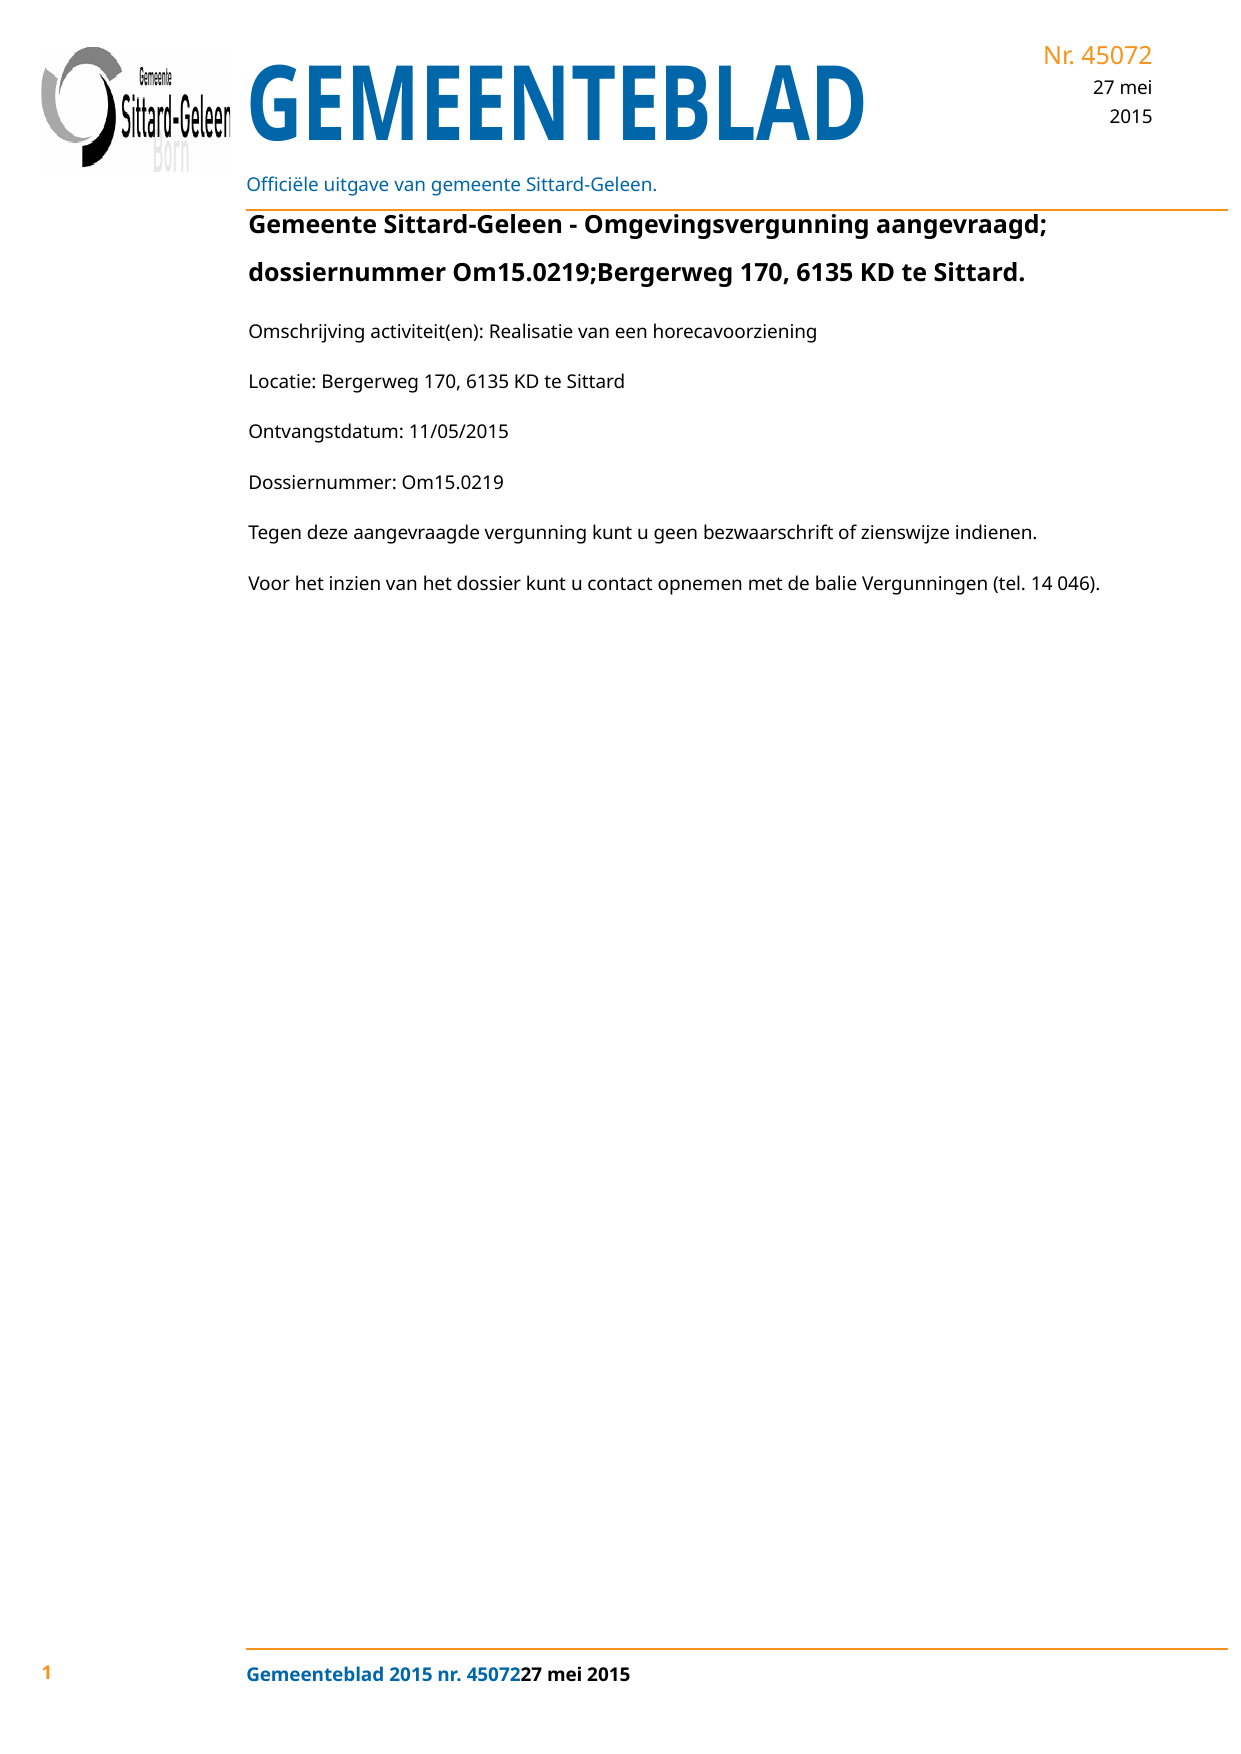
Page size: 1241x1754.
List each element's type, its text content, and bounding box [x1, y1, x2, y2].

picture [41, 47, 231, 172]
text Omschrijving activiteit(en): Realisatie van een horecavoorziening [248, 318, 1152, 344]
text Gemeente Sittard-Geleen - Omgevingsvergunning aangevraagd; dossiernummer Om15.0219;Bergerweg 170, 6135 KD te Sittard. [248, 211, 1152, 288]
text Voor het inzien van het dossier kunt u contact opnemen met de balie Vergunningen (tel. 14 046). [248, 570, 1152, 596]
text Tegen deze aangevraagde vergunning kunt u geen bezwaarschrift of zienswijze indienen. [248, 519, 1152, 545]
text Dossiernummer: Om15.0219 [248, 469, 1152, 495]
text Locatie: Bergerweg 170, 6135 KD te Sittard [248, 368, 1152, 394]
text Ontvangstdatum: 11/05/2015 [248, 419, 1152, 444]
